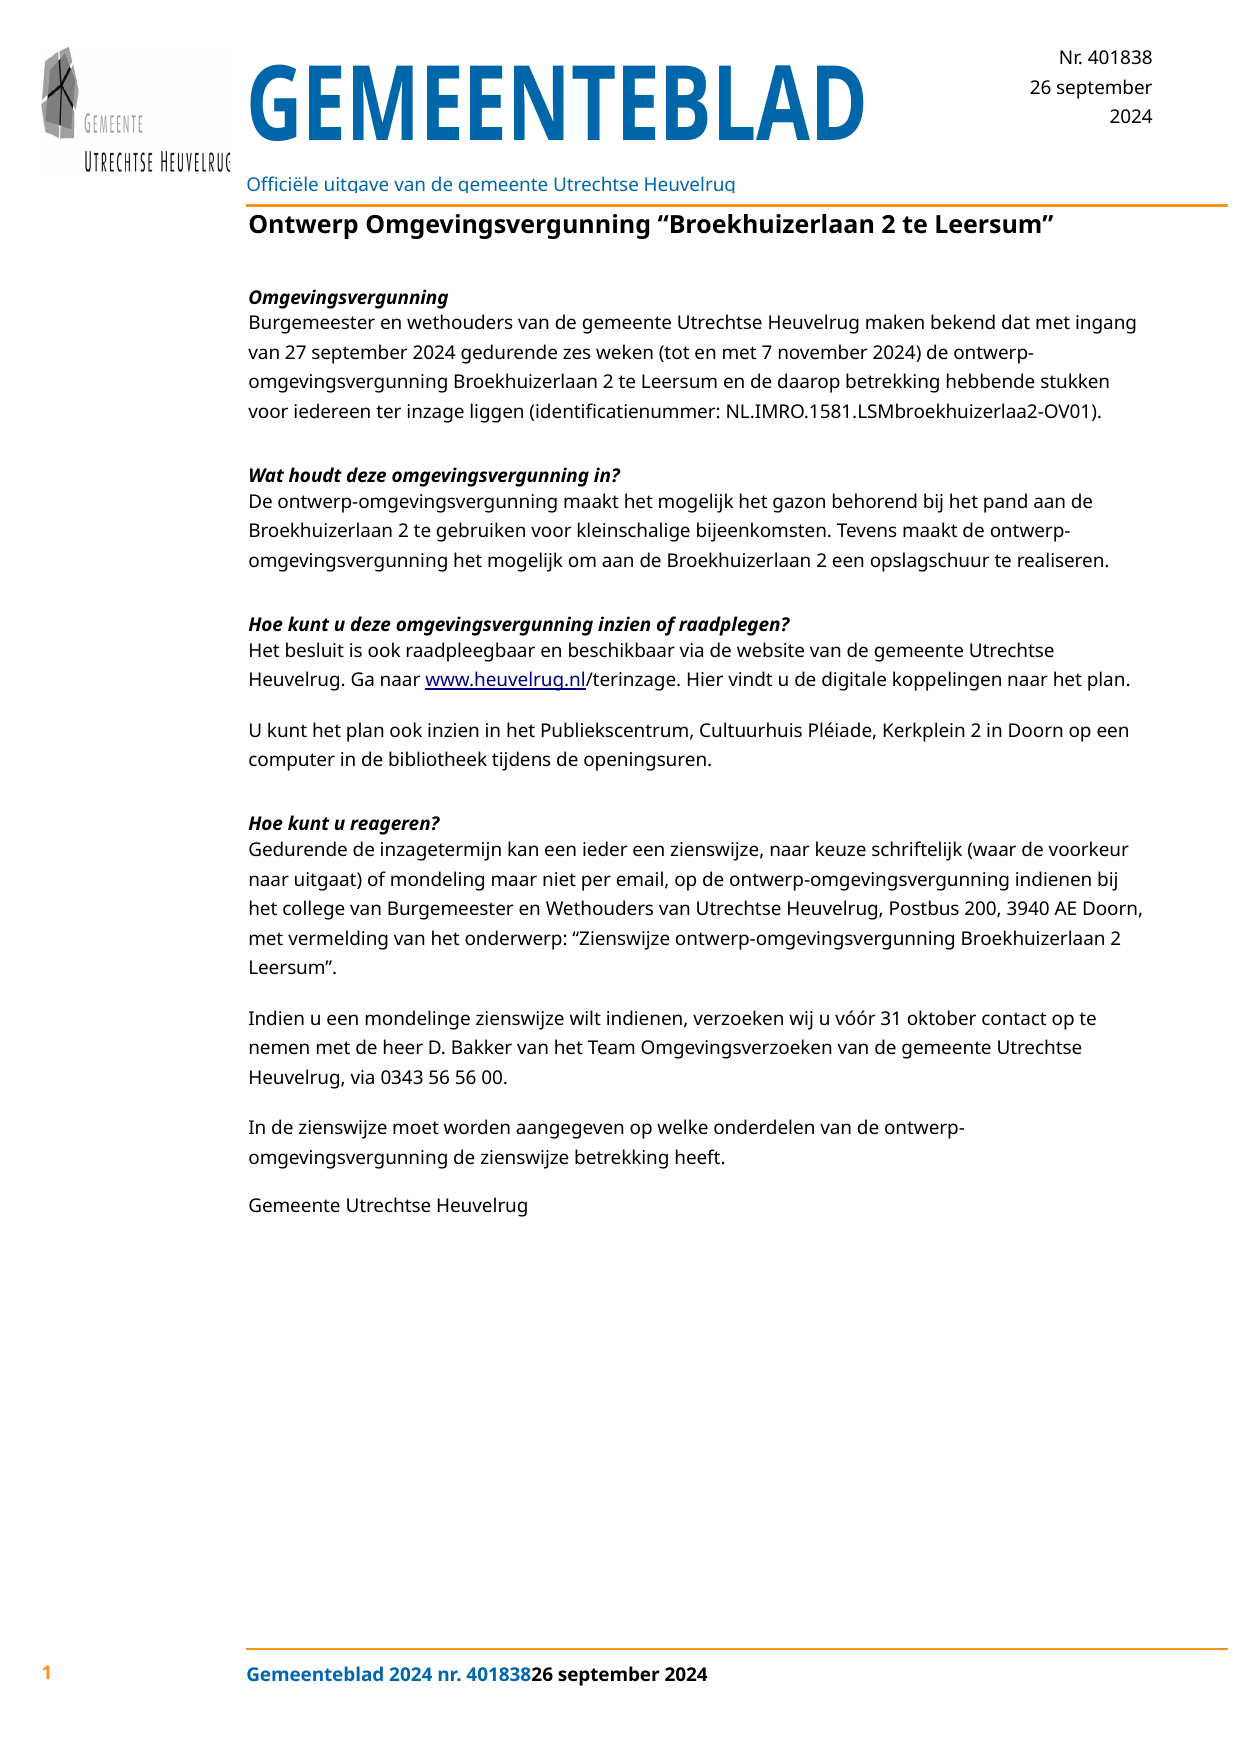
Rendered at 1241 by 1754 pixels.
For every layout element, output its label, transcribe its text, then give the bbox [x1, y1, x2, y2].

text U kunt het plan ook inzien in het Publiekscentrum, Cultuurhuis Pléiade, Kerkplein 2 in Doorn op een computer in de bibliotheek tijdens de openingsuren. [248, 717, 1152, 772]
text Indien u een mondelinge zienswijze wilt indienen, verzoeken wij u vóór 31 oktober contact op te nemen met de heer D. Bakker van het Team Omgevingsverzoeken van de gemeente Utrechtse Heuvelrug, via 0343 56 56 00. [248, 1005, 1152, 1090]
text Wat houdt deze omgevingsvergunning in? [248, 462, 1152, 488]
text Omgevingsvergunning [248, 284, 1152, 309]
text Burgemeester en wethouders van de gemeente Utrechtse Heuvelrug maken bekend dat met ingang van 27 september 2024 gedurende zes weken (tot en met 7 november 2024) de ontwerp-omgevingsvergunning Broekhuizerlaan 2 te Leersum en de daarop betrekking hebbende stukken voor iedereen ter inzage liggen (identificatienummer: NL.IMRO.1581.LSMbroekhuizerlaa2-OV01). [248, 309, 1152, 424]
text De ontwerp-omgevingsvergunning maakt het mogelijk het gazon behorend bij het pand aan de Broekhuizerlaan 2 te gebruiken voor kleinschalige bijeenkomsten. Tevens maakt de ontwerp-omgevingsvergunning het mogelijk om aan de Broekhuizerlaan 2 een opslagschuur te realiseren. [248, 488, 1152, 573]
picture [41, 47, 231, 172]
text Gemeente Utrechtse Heuvelrug [248, 1192, 1152, 1218]
text In de zienswijze moet worden aangegeven op welke onderdelen van de ontwerp-omgevingsvergunning de zienswijze betrekking heeft. [248, 1114, 1152, 1170]
text Hoe kunt u deze omgevingsvergunning inzien of raadplegen? [248, 611, 1152, 637]
text Gedurende de inzagetermijn kan een ieder een zienswijze, naar keuze schriftelijk (waar de voorkeur naar uitgaat) of mondeling maar niet per email, op de ontwerp-omgevingsvergunning indienen bij het college van Burgemeester en Wethouders van Utrechtse Heuvelrug, Postbus 200, 3940 AE Doorn, met vermelding van het onderwerp: “Zienswijze ontwerp-omgevingsvergunning Broekhuizerlaan 2 Leersum”. [248, 836, 1152, 980]
text Het besluit is ook raadpleegbaar en beschikbaar via de website van de gemeente Utrechtse Heuvelrug. Ga naar www.heuvelrug.nl/terinzage. Hier vindt u de digitale koppelingen naar het plan. [248, 637, 1152, 692]
text Hoe kunt u reageren? [248, 810, 1152, 836]
text Ontwerp Omgevingsvergunning “Broekhuizerlaan 2 te Leersum” [248, 207, 1152, 241]
